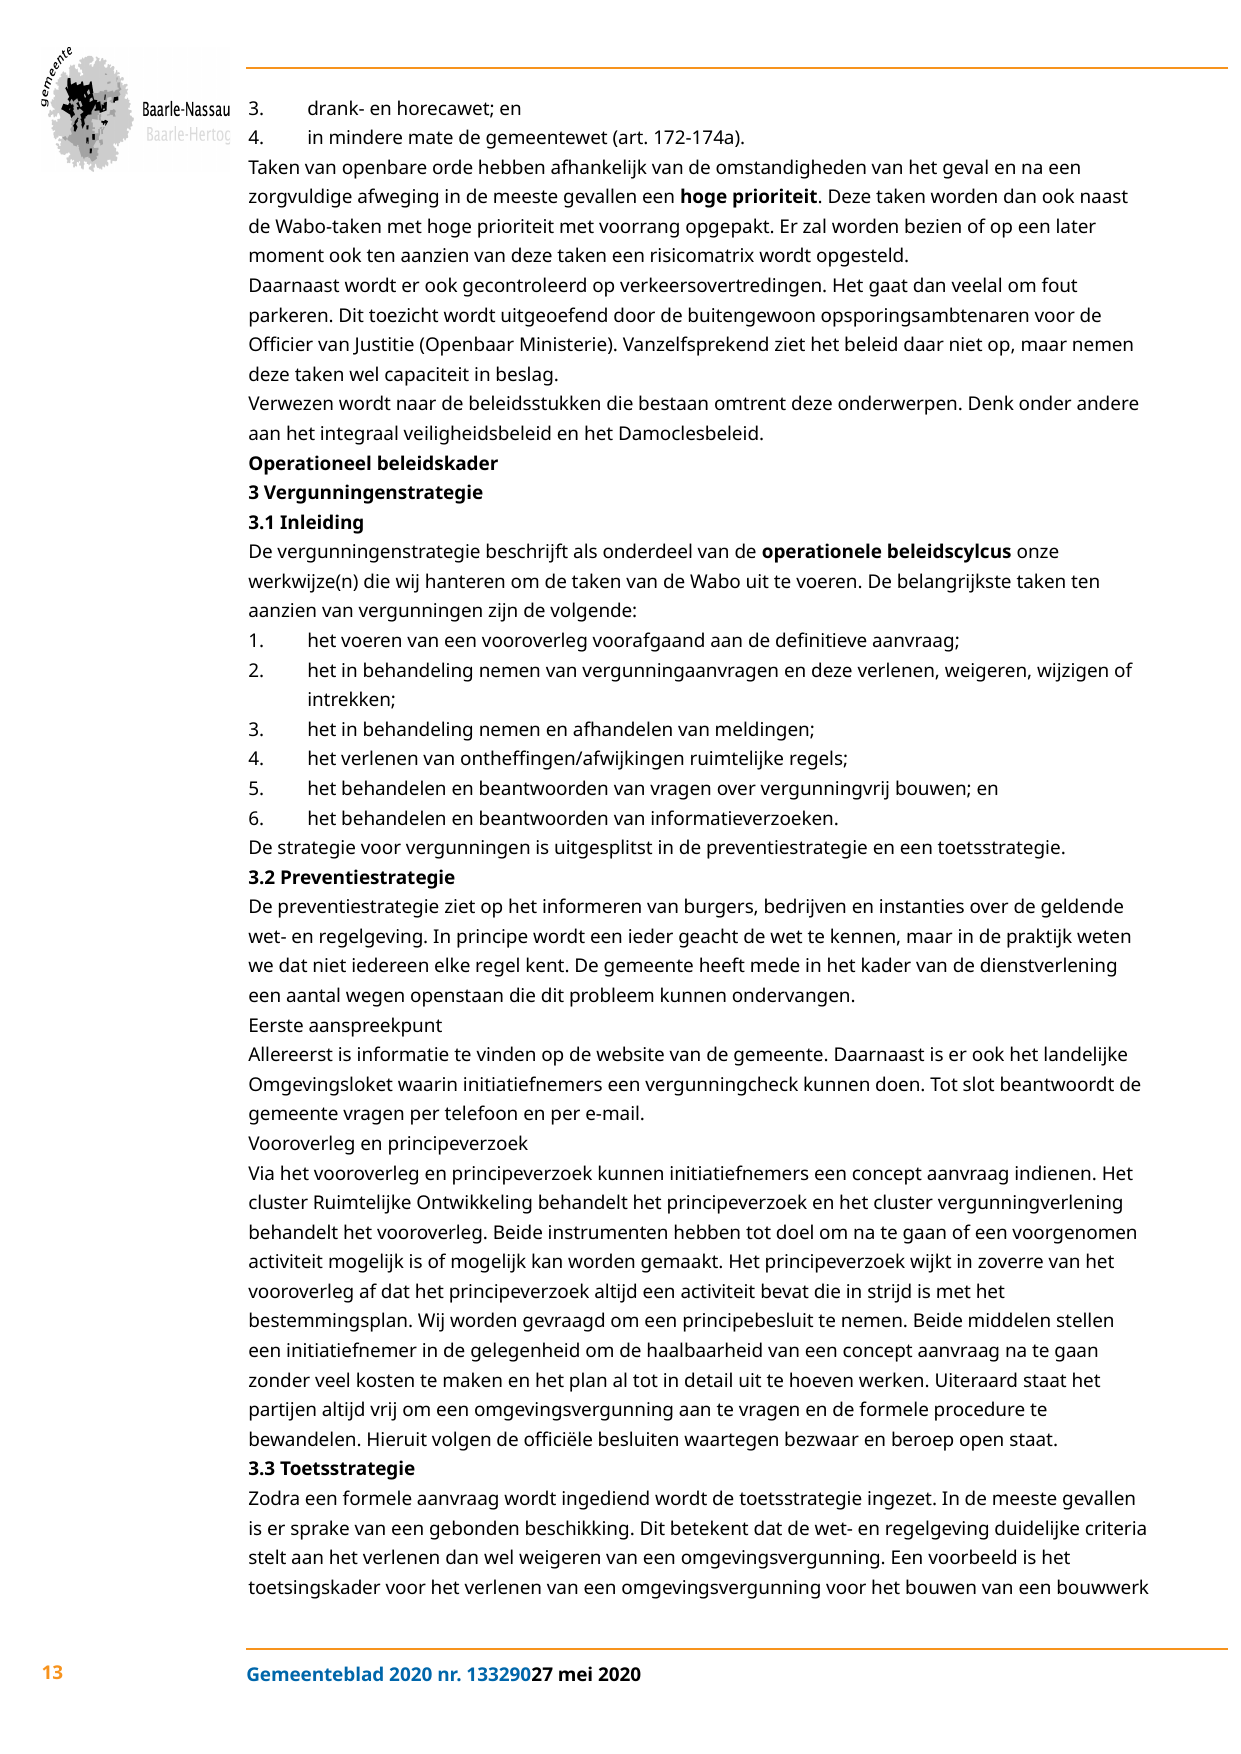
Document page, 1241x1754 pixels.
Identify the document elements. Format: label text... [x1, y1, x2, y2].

list in mindere mate de gemeentewet (art. 172-174a). [248, 124, 1152, 150]
text Operationeel beleidskader [248, 450, 1152, 476]
picture [41, 47, 231, 172]
text De strategie voor vergunningen is uitgesplitst in de preventiestrategie en een toetsstrategie. [248, 834, 1152, 860]
list het verlenen van ontheffingen/afwijkingen ruimtelijke regels; [248, 746, 1152, 771]
text Via het vooroverleg en principeverzoek kunnen initiatiefnemers een concept aanvraag indienen. Het cluster Ruimtelijke Ontwikkeling behandelt het principeverzoek en het cluster vergunningverlening behandelt het vooroverleg. Beide instrumenten hebben tot doel om na te gaan of een voorgenomen activiteit mogelijk is of mogelijk kan worden gemaakt. Het principeverzoek wijkt in zoverre van het vooroverleg af dat het principeverzoek altijd een activiteit bevat die in strijd is met het bestemmingsplan. Wij worden gevraagd om een principebesluit te nemen. Beide middelen stellen een initiatiefnemer in de gelegenheid om de haalbaarheid van een concept aanvraag na te gaan zonder veel kosten te maken en het plan al tot in detail uit te hoeven werken. Uiteraard staat het partijen altijd vrij om een omgevingsvergunning aan te vragen en de formele procedure te bewandelen. Hieruit volgen de officiële besluiten waartegen bezwaar en beroep open staat. [248, 1160, 1152, 1452]
text 3.2 Preventiestrategie [248, 864, 1152, 890]
list het in behandeling nemen van vergunningaanvragen en deze verlenen, weigeren, wijzigen of intrekken; [248, 657, 1152, 712]
list het voeren van een vooroverleg voorafgaand aan de definitieve aanvraag; [248, 627, 1152, 653]
text Allereerst is informatie te vinden op de website van de gemeente. Daarnaast is er ook het landelijke Omgevingsloket waarin initiatiefnemers een vergunningcheck kunnen doen. Tot slot beantwoordt de gemeente vragen per telefoon en per e-mail. [248, 1041, 1152, 1126]
text Taken van openbare orde hebben afhankelijk van de omstandigheden van het geval en na een zorgvuldige afweging in de meeste gevallen een hoge prioriteit. Deze taken worden dan ook naast de Wabo-taken met hoge prioriteit met voorrang opgepakt. Er zal worden bezien of op een later moment ook ten aanzien van deze taken een risicomatrix wordt opgesteld. [248, 154, 1152, 268]
text 3.3 Toetsstrategie [248, 1456, 1152, 1481]
text Vooroverleg en principeverzoek [248, 1130, 1152, 1156]
list het behandelen en beantwoorden van vragen over vergunningvrij bouwen; en [248, 775, 1152, 801]
text De preventiestrategie ziet op het informeren van burgers, bedrijven en instanties over de geldende wet- en regelgeving. In principe wordt een ieder geacht de wet te kennen, maar in de praktijk weten we dat niet iedereen elke regel kent. De gemeente heeft mede in het kader van de dienstverlening een aantal wegen openstaan die dit probleem kunnen ondervangen. [248, 893, 1152, 1008]
text 3 Vergunningenstrategie [248, 479, 1152, 505]
list het behandelen en beantwoorden van informatieverzoeken. [248, 805, 1152, 831]
list het in behandeling nemen en afhandelen van meldingen; [248, 716, 1152, 742]
text De vergunningenstrategie beschrijft als onderdeel van de operationele beleidscylcus onze werkwijze(n) die wij hanteren om de taken van de Wabo uit te voeren. De belangrijkste taken ten aanzien van vergunningen zijn de volgende: [248, 538, 1152, 623]
list drank- en horecawet; en [248, 95, 1152, 121]
text Eerste aanspreekpunt [248, 1012, 1152, 1038]
text 3.1 Inleiding [248, 509, 1152, 535]
text Daarnaast wordt er ook gecontroleerd op verkeersovertredingen. Het gaat dan veelal om fout parkeren. Dit toezicht wordt uitgeoefend door de buitengewoon opsporingsambtenaren voor de Officier van Justitie (Openbaar Ministerie). Vanzelfsprekend ziet het beleid daar niet op, maar nemen deze taken wel capaciteit in beslag. [248, 272, 1152, 387]
text Verwezen wordt naar de beleidsstukken die bestaan omtrent deze onderwerpen. Denk onder andere aan het integraal veiligheidsbeleid en het Damoclesbeleid. [248, 391, 1152, 446]
text Zodra een formele aanvraag wordt ingediend wordt de toetsstrategie ingezet. In de meeste gevallen is er sprake van een gebonden beschikking. Dit betekent dat de wet- en regelgeving duidelijke criteria stelt aan het verlenen dan wel weigeren van een omgevingsvergunning. Een voorbeeld is het toetsingskader voor het verlenen van een omgevingsvergunning voor het bouwen van een bouwwerk [248, 1485, 1152, 1600]
